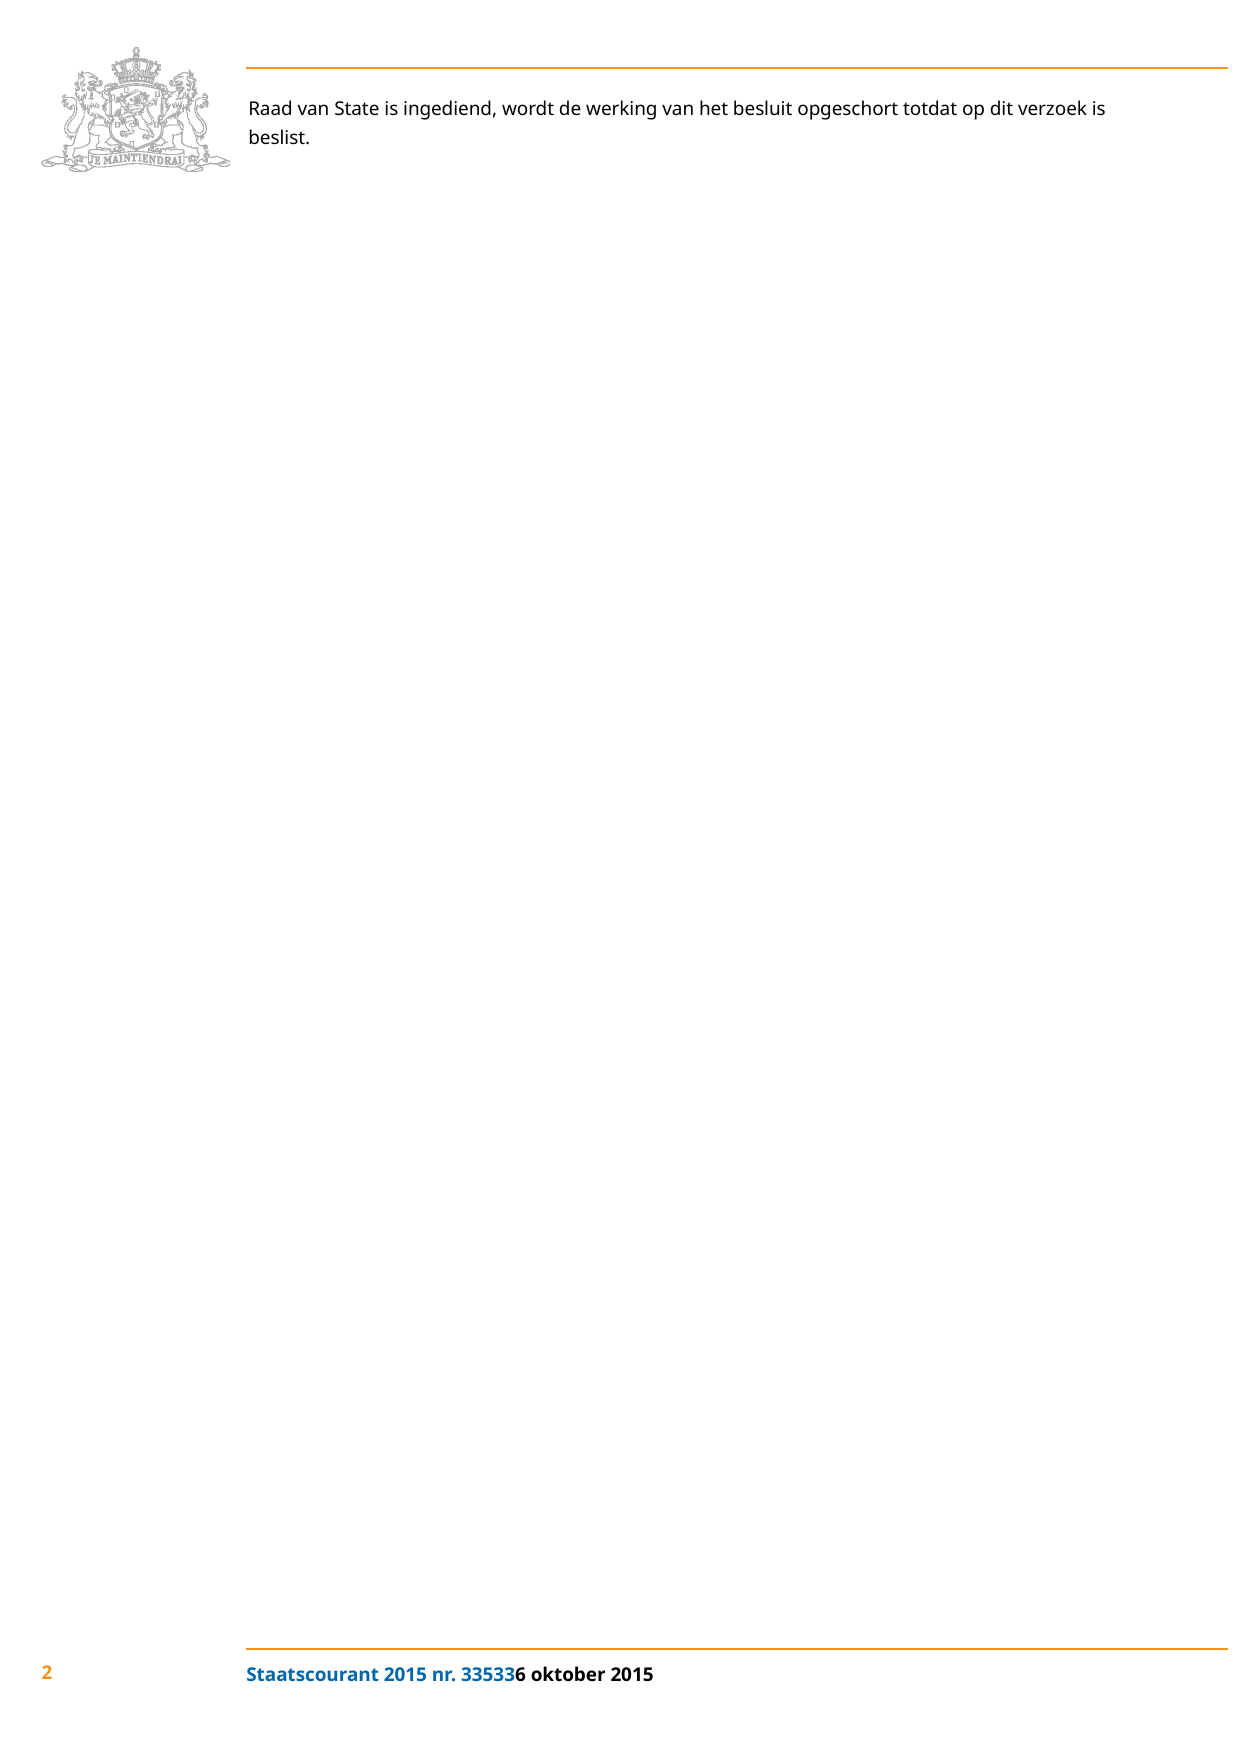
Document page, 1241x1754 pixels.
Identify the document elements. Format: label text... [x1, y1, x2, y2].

picture [41, 47, 231, 172]
text Raad van State is ingediend, wordt de werking van het besluit opgeschort totdat op dit verzoek is beslist. [248, 95, 1152, 150]
